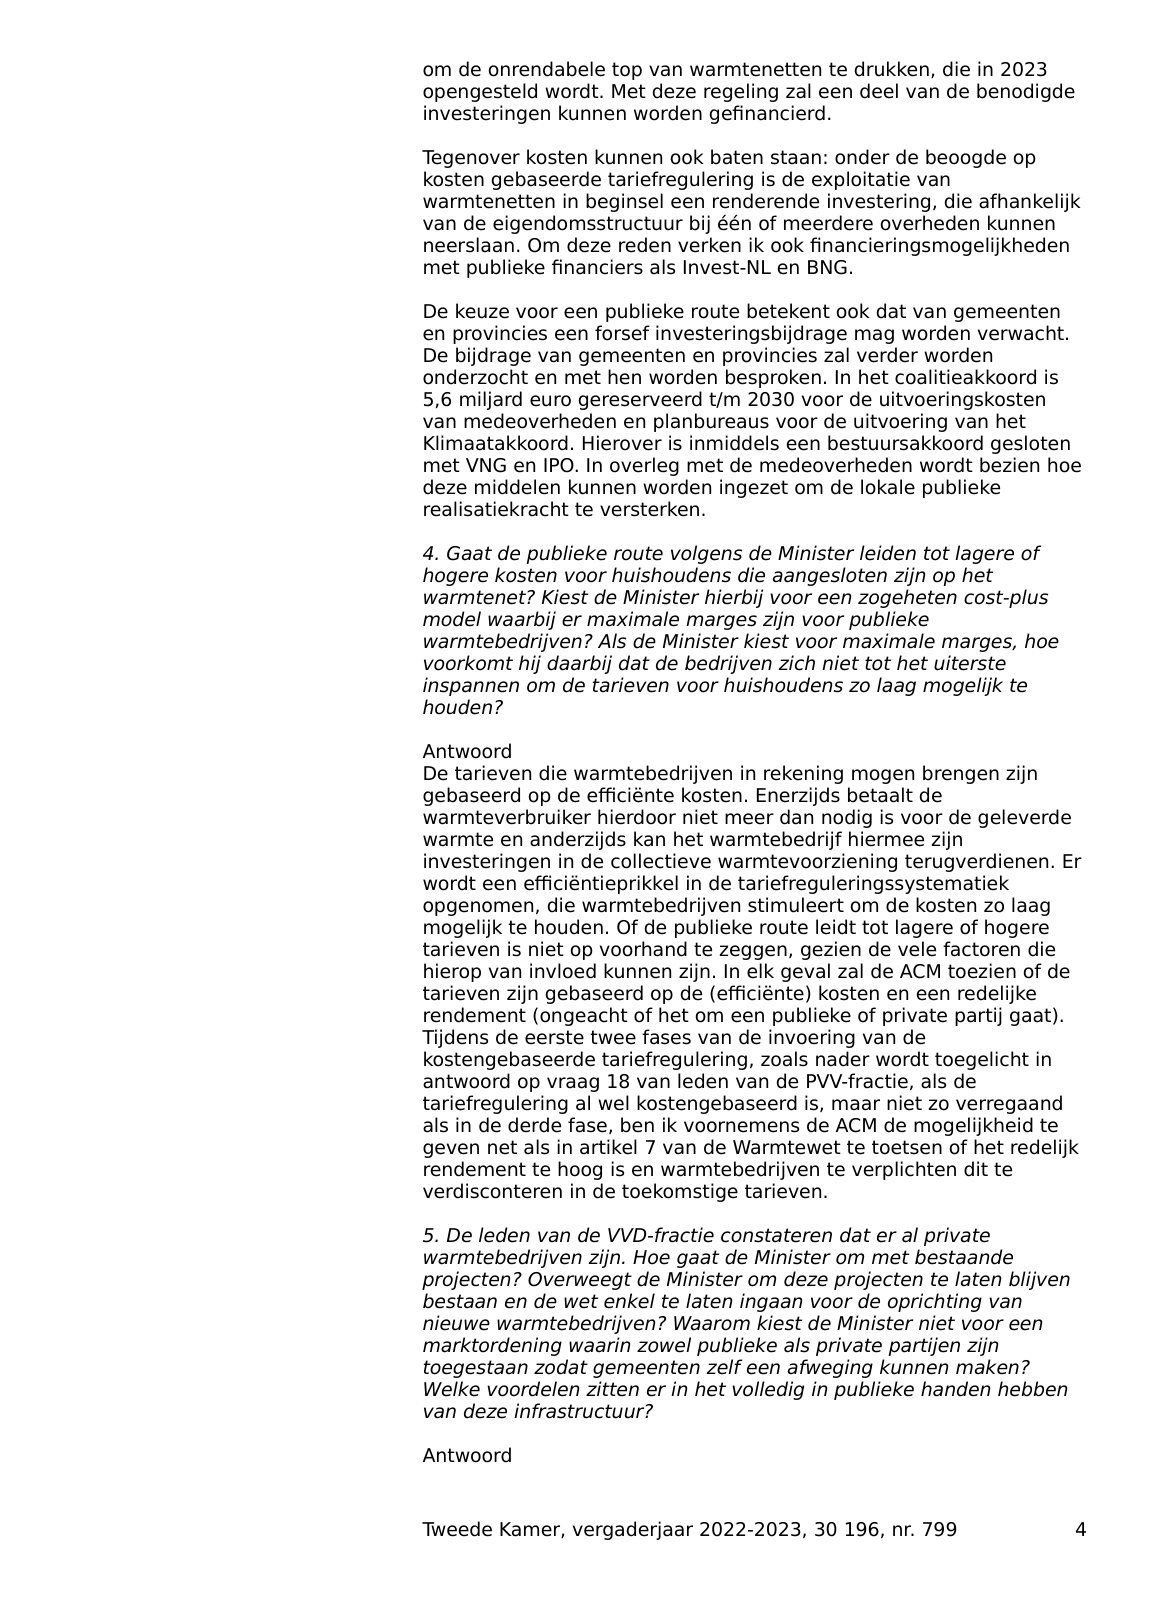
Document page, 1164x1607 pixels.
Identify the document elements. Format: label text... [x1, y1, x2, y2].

text om de onrendabele top van warmtenetten te drukken, die in 2023 opengesteld wordt. Met deze regeling zal een deel van de benodigde investeringen kunnen worden gefinancierd. [422, 59, 1087, 125]
text Antwoord [422, 1445, 1087, 1467]
text 4. Gaat de publieke route volgens de Minister leiden tot lagere of hogere kosten voor huishoudens die aangesloten zijn op het warmtenet? Kiest de Minister hierbij voor een zogeheten cost-plus model waarbij er maximale marges zijn voor publieke warmtebedrijven? Als de Minister kiest voor maximale marges, hoe voorkomt hij daarbij dat de bedrijven zich niet tot het uiterste inspannen om de tarieven voor huishoudens zo laag mogelijk te houden? [422, 543, 1087, 719]
text 5. De leden van de VVD-fractie constateren dat er al private warmtebedrijven zijn. Hoe gaat de Minister om met bestaande projecten? Overweegt de Minister om deze projecten te laten blijven bestaan en de wet enkel te laten ingaan voor de oprichting van nieuwe warmtebedrijven? Waarom kiest de Minister niet voor een marktordening waarin zowel publieke als private partijen zijn toegestaan zodat gemeenten zelf een afweging kunnen maken? Welke voordelen zitten er in het volledig in publieke handen hebben van deze infrastructuur? [422, 1225, 1087, 1423]
text Tegenover kosten kunnen ook baten staan: onder de beoogde op kosten gebaseerde tariefregulering is de exploitatie van warmtenetten in beginsel een renderende investering, die afhankelijk van de eigendomsstructuur bij één of meerdere overheden kunnen neerslaan. Om deze reden verken ik ook financieringsmogelijkheden met publieke financiers als Invest-NL en BNG. [422, 147, 1087, 279]
text De keuze voor een publieke route betekent ook dat van gemeenten en provincies een forsef investeringsbijdrage mag worden verwacht. De bijdrage van gemeenten en provincies zal verder worden onderzocht en met hen worden besproken. In het coalitieakkoord is 5,6 miljard euro gereserveerd t/m 2030 voor de uitvoeringskosten van medeoverheden en planbureaus voor de uitvoering van het Klimaatakkoord. Hierover is inmiddels een bestuursakkoord gesloten met VNG en IPO. In overleg met de medeoverheden wordt bezien hoe deze middelen kunnen worden ingezet om de lokale publieke realisatiekracht te versterken. [422, 301, 1087, 521]
text De tarieven die warmtebedrijven in rekening mogen brengen zijn gebaseerd op de efficiënte kosten. Enerzijds betaalt de warmteverbruiker hierdoor niet meer dan nodig is voor de geleverde warmte en anderzijds kan het warmtebedrijf hiermee zijn investeringen in de collectieve warmtevoorziening terugverdienen. Er wordt een efficiëntieprikkel in de tariefreguleringssystematiek opgenomen, die warmtebedrijven stimuleert om de kosten zo laag mogelijk te houden. Of de publieke route leidt tot lagere of hogere tarieven is niet op voorhand te zeggen, gezien de vele factoren die hierop van invloed kunnen zijn. In elk geval zal de ACM toezien of de tarieven zijn gebaseerd op de (efficiënte) kosten en een redelijke rendement (ongeacht of het om een publieke of private partij gaat). Tijdens de eerste twee fases van de invoering van de kostengebaseerde tariefregulering, zoals nader wordt toegelicht in antwoord op vraag 18 van leden van de PVV-fractie, als de tariefregulering al wel kostengebaseerd is, maar niet zo verregaand als in de derde fase, ben ik voornemens de ACM de mogelijkheid te geven net als in artikel 7 van de Warmtewet te toetsen of het redelijk rendement te hoog is en warmtebedrijven te verplichten dit te verdisconteren in de toekomstige tarieven. [422, 763, 1087, 1203]
text Antwoord [422, 741, 1087, 763]
